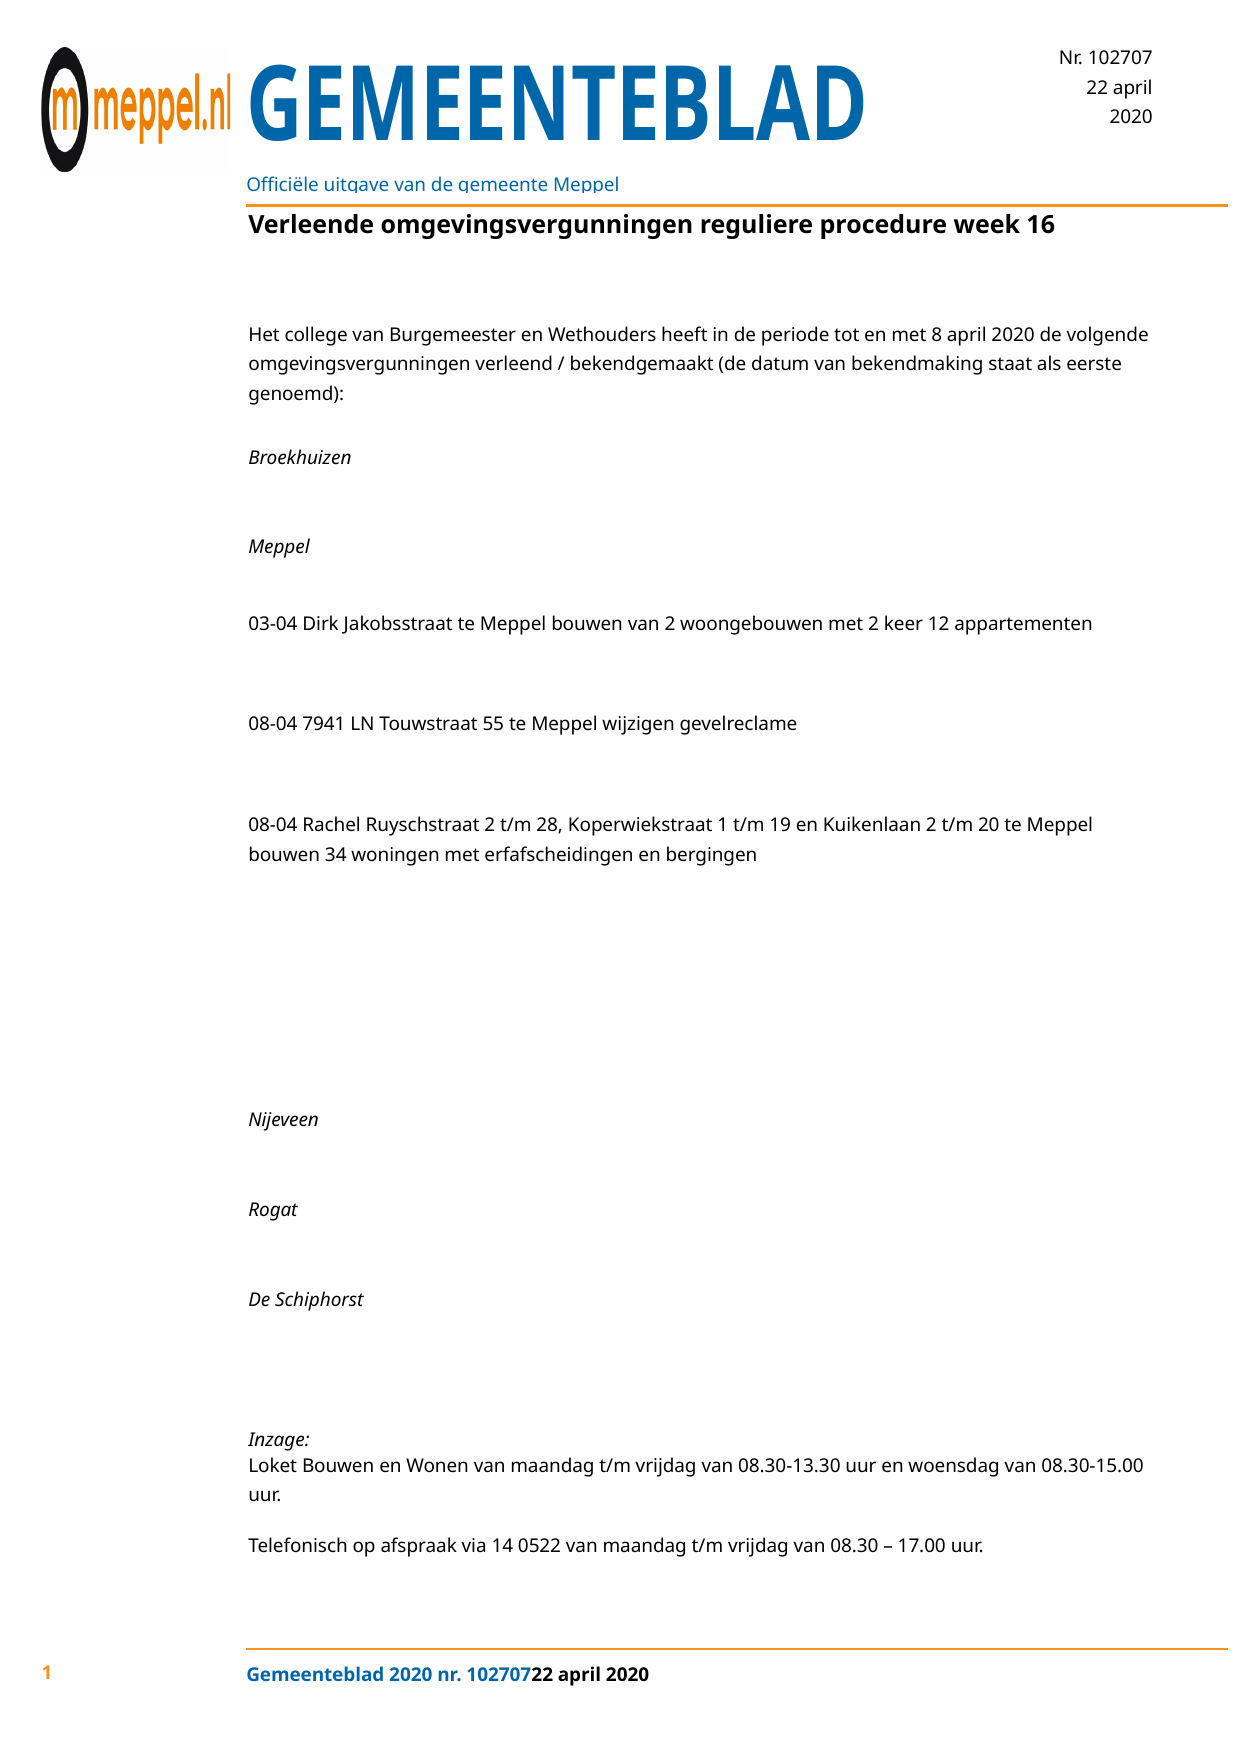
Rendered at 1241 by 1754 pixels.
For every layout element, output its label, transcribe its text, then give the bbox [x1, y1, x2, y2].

text Meppel [248, 533, 1152, 559]
text 08-04 Rachel Ruyschstraat 2 t/m 28, Koperwiekstraat 1 t/m 19 en Kuikenlaan 2 t/m 20 te Meppel bouwen 34 woningen met erfafscheidingen en bergingen [248, 811, 1152, 867]
text Inzage: [248, 1426, 1152, 1452]
text Loket Bouwen en Wonen van maandag t/m vrijdag van 08.30-13.30 uur en woensdag van 08.30-15.00 uur. [248, 1452, 1152, 1507]
text 08-04 7941 LN Touwstraat 55 te Meppel wijzigen gevelreclame [248, 711, 1152, 736]
text Telefonisch op afspraak via 14 0522 van maandag t/m vrijdag van 08.30 – 17.00 uur. [248, 1532, 1152, 1557]
text Het college van Burgemeester en Wethouders heeft in de periode tot en met 8 april 2020 de volgende omgevingsvergunningen verleend / bekendgemaakt (de datum van bekendmaking staat als eerste genoemd): [248, 321, 1152, 406]
text De Schiphorst [248, 1286, 1152, 1312]
text 03-04 Dirk Jakobsstraat te Meppel bouwen van 2 woongebouwen met 2 keer 12 appartementen [248, 610, 1152, 635]
text Rogat [248, 1196, 1152, 1222]
picture [41, 47, 231, 172]
text Verleende omgevingsvergunningen reguliere procedure week 16 [248, 207, 1152, 241]
text Nijeveen [248, 1107, 1152, 1132]
text Broekhuizen [248, 444, 1152, 469]
